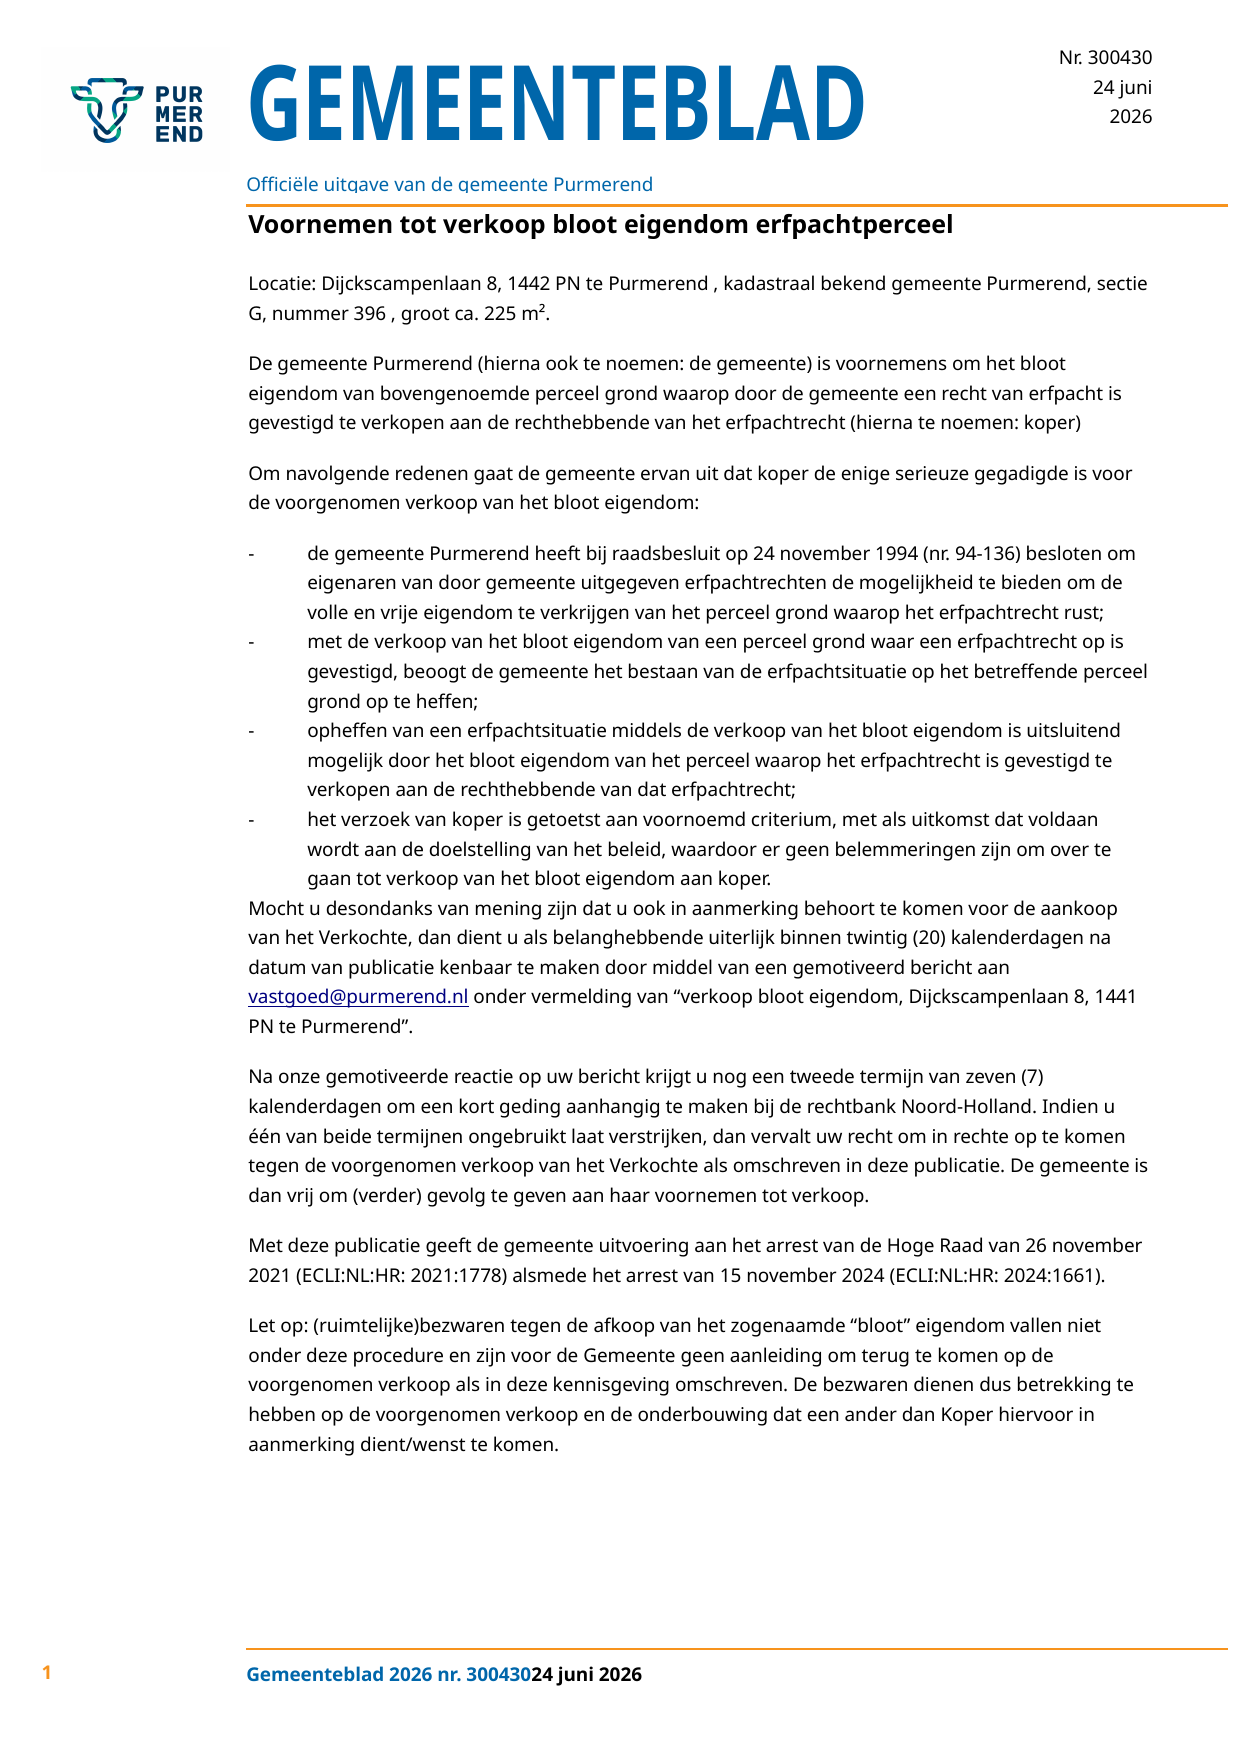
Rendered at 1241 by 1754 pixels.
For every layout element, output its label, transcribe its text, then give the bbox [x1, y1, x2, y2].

list met de verkoop van het bloot eigendom van een perceel grond waar een erfpachtrecht op is gevestigd, beoogt de gemeente het bestaan van de erfpachtsituatie op het betreffende perceel grond op te heffen; [248, 629, 1152, 713]
text Na onze gemotiveerde reactie op uw bericht krijgt u nog een tweede termijn van zeven (7) kalenderdagen om een kort geding aanhangig te maken bij de rechtbank Noord-Holland. Indien u één van beide termijnen ongebruikt laat verstrijken, dan vervalt uw recht om in rechte op te komen tegen de voorgenomen verkoop van het Verkochte als omschreven in deze publicatie. De gemeente is dan vrij om (verder) gevolg te geven aan haar voornemen tot verkoop. [248, 1064, 1152, 1208]
text Mocht u desondanks van mening zijn dat u ook in aanmerking behoort te komen voor de aankoop van het Verkochte, dan dient u als belanghebbende uiterlijk binnen twintig (20) kalenderdagen na datum van publicatie kenbaar te maken door middel van een gemotiveerd bericht aan vastgoed@purmerend.nl onder vermelding van “verkoop bloot eigendom, Dijckscampenlaan 8, 1441 PN te Purmerend”. [248, 895, 1152, 1039]
text Om navolgende redenen gaat de gemeente ervan uit dat koper de enige serieuze gegadigde is voor de voorgenomen verkoop van het bloot eigendom: [248, 460, 1152, 515]
text Locatie: Dijckscampenlaan 8, 1442 PN te Purmerend , kadastraal bekend gemeente Purmerend, sectie G, nummer 396 , groot ca. 225 m². [248, 270, 1152, 326]
picture [41, 47, 231, 172]
list opheffen van een erfpachtsituatie middels de verkoop van het bloot eigendom is uitsluitend mogelijk door het bloot eigendom van het perceel waarop het erfpachtrecht is gevestigd te verkopen aan de rechthebbende van dat erfpachtrecht; [248, 717, 1152, 802]
list het verzoek van koper is getoetst aan voornoemd criterium, met als uitkomst dat voldaan wordt aan de doelstelling van het beleid, waardoor er geen belemmeringen zijn om over te gaan tot verkoop van het bloot eigendom aan koper. [248, 806, 1152, 891]
text Let op: (ruimtelijke)bezwaren tegen de afkoop van het zogenaamde “bloot” eigendom vallen niet onder deze procedure en zijn voor de Gemeente geen aanleiding om terug te komen op de voorgenomen verkoop als in deze kennisgeving omschreven. De bezwaren dienen dus betrekking te hebben op de voorgenomen verkoop en de onderbouwing dat een ander dan Koper hiervoor in aanmerking dient/wenst te komen. [248, 1312, 1152, 1456]
list de gemeente Purmerend heeft bij raadsbesluit op 24 november 1994 (nr. 94-136) besloten om eigenaren van door gemeente uitgegeven erfpachtrechten de mogelijkheid te bieden om de volle en vrije eigendom te verkrijgen van het perceel grond waarop het erfpachtrecht rust; [248, 540, 1152, 625]
text De gemeente Purmerend (hierna ook te noemen: de gemeente) is voornemens om het bloot eigendom van bovengenoemde perceel grond waarop door de gemeente een recht van erfpacht is gevestigd te verkopen aan de rechthebbende van het erfpachtrecht (hierna te noemen: koper) [248, 350, 1152, 435]
text Met deze publicatie geeft de gemeente uitvoering aan het arrest van de Hoge Raad van 26 november 2021 (ECLI:NL:HR: 2021:1778) alsmede het arrest van 15 november 2024 (ECLI:NL:HR: 2024:1661). [248, 1232, 1152, 1288]
text Voornemen tot verkoop bloot eigendom erfpachtperceel [248, 207, 1152, 241]
